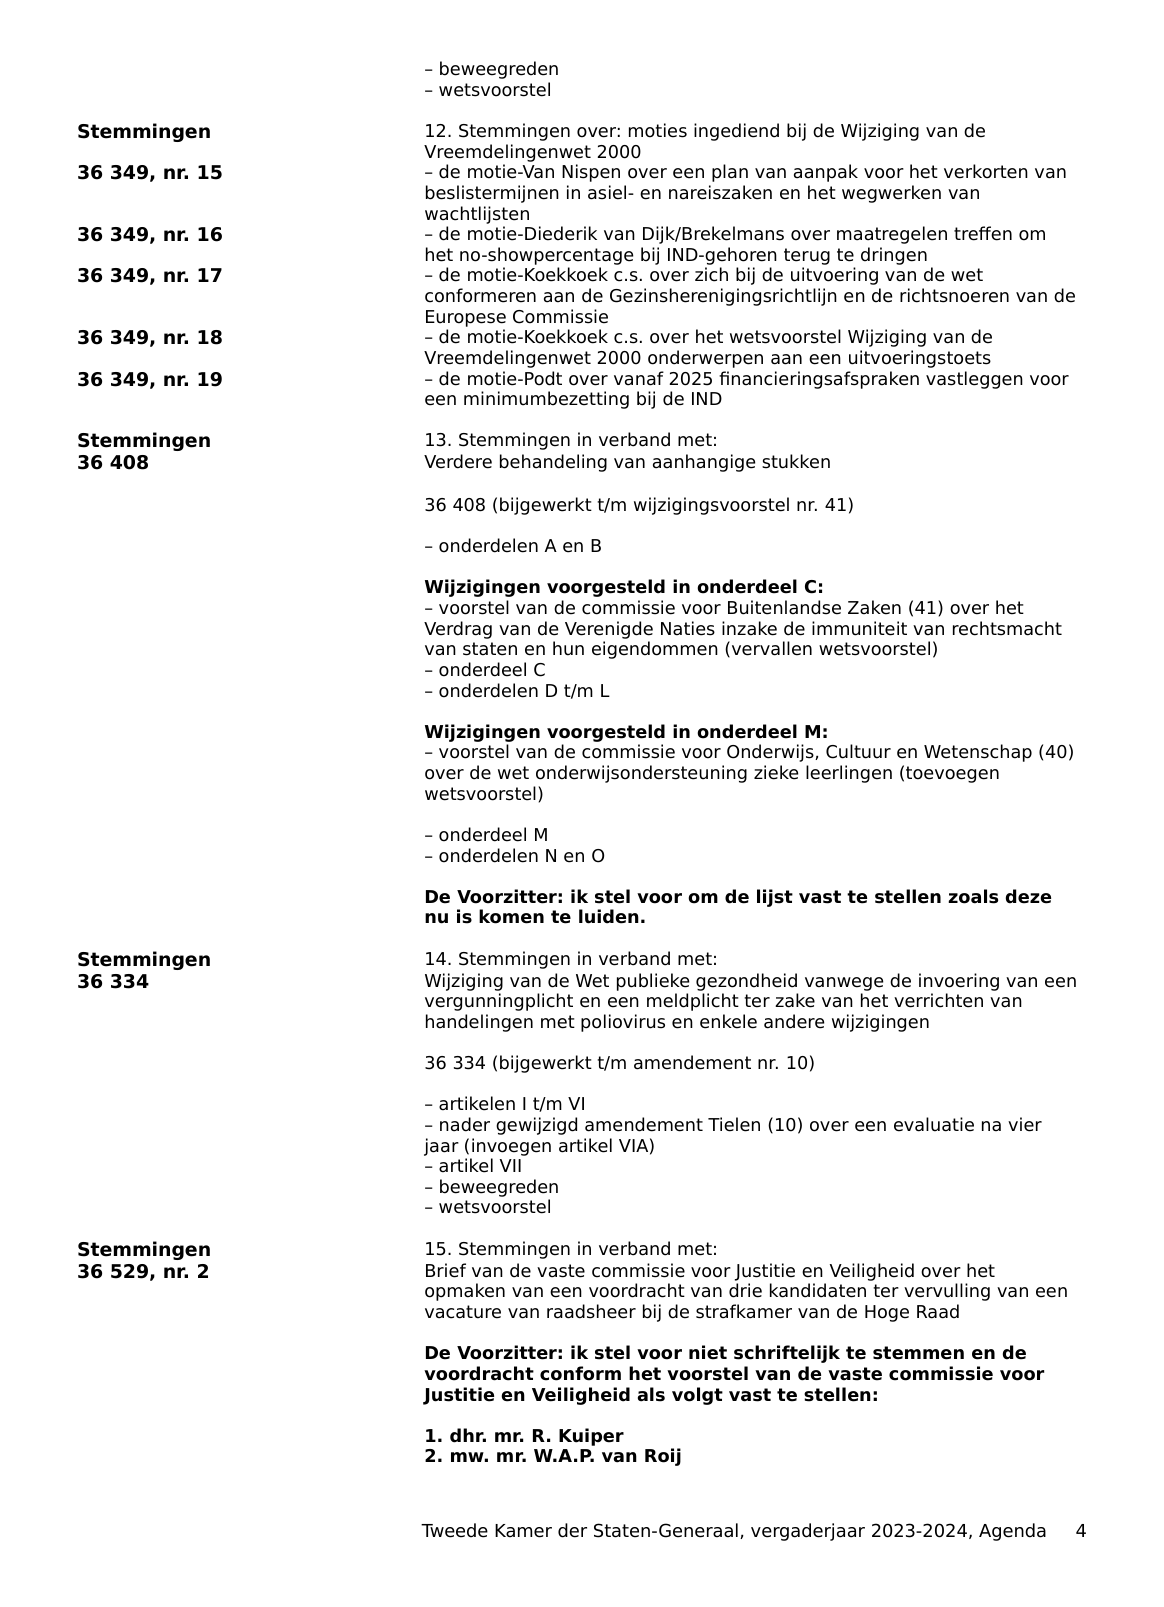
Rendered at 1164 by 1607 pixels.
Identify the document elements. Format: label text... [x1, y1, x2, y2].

table_cell – de motie-Koekkoek c.s. over zich bij de uitvoering van de wet conformeren aan de Gezinsherenigingsrichtlijn en de richtsnoeren van de Europese Commissie [418, 265, 1087, 327]
table_cell [418, 516, 1087, 536]
table_cell Stemmingen [77, 121, 401, 162]
table_cell [401, 410, 418, 430]
table_cell – voorstel van de commissie voor Buitenlandse Zaken (41) over het Verdrag van de Verenigde Naties inzake de immuniteit van rechtsmacht van staten en hun eigendommen (vervallen wetsvoorstel) [418, 598, 1087, 660]
table_cell [401, 928, 418, 949]
table_cell [77, 660, 401, 681]
table_cell [418, 1323, 1087, 1343]
table_cell [77, 1426, 401, 1446]
table_cell – wetsvoorstel [418, 80, 1087, 100]
table_cell [401, 578, 418, 598]
table_cell 36 408 (bijgewerkt t/m wijzigingsvoorstel nr. 41) [418, 495, 1087, 516]
table_cell [77, 743, 401, 804]
table_cell 12. Stemmingen over: moties ingediend bij de Wijziging van de Vreemdelingenwet 2000 [418, 121, 1087, 162]
table_cell [401, 495, 418, 516]
table_cell [418, 701, 1087, 722]
table_cell [77, 410, 401, 430]
table_cell 1. dhr. mr. R. Kuiper [418, 1426, 1087, 1446]
table_cell [401, 743, 418, 804]
table_cell [77, 80, 401, 100]
table_cell – onderdelen A en B [418, 536, 1087, 557]
table_cell [401, 1177, 418, 1197]
table_cell – beweegreden [418, 1177, 1087, 1197]
table_cell – onderdelen D t/m L [418, 681, 1087, 701]
table_cell [418, 1033, 1087, 1053]
table_cell 36 349, nr. 19 [77, 369, 401, 410]
table_cell [77, 474, 401, 495]
table_cell – onderdeel C [418, 660, 1087, 681]
table_cell [77, 1177, 401, 1197]
table_cell 36 334 [77, 971, 401, 1032]
table_cell – onderdeel M [418, 825, 1087, 846]
table_cell [77, 1198, 401, 1218]
table_cell [418, 100, 1087, 121]
table_cell – onderdelen N en O [418, 846, 1087, 866]
table_cell [77, 598, 401, 660]
table_cell [401, 1323, 418, 1343]
table_cell Wijziging van de Wet publieke gezondheid vanwege de invoering van een vergunningplicht en een meldplicht ter zake van het verrichten van handelingen met poliovirus en enkele andere wijzigingen [418, 971, 1087, 1032]
table_cell [401, 1094, 418, 1115]
table_cell [77, 495, 401, 516]
table_cell [401, 722, 418, 742]
table_cell 36 349, nr. 18 [77, 327, 401, 368]
table_cell [77, 59, 401, 80]
table_cell [401, 887, 418, 928]
table_cell De Voorzitter: ik stel voor om de lijst vast te stellen zoals deze nu is komen te luiden. [418, 887, 1087, 928]
table_cell Wijzigingen voorgesteld in onderdeel C: [418, 578, 1087, 598]
table_cell [418, 866, 1087, 887]
table_cell – artikelen I t/m VI [418, 1094, 1087, 1115]
table_cell 36 349, nr. 15 [77, 162, 401, 224]
table_cell [401, 430, 418, 452]
table_cell Stemmingen [77, 430, 401, 452]
table_cell 36 334 (bijgewerkt t/m amendement nr. 10) [418, 1053, 1087, 1074]
table_cell 2. mw. mr. W.A.P. van Roij [418, 1446, 1087, 1467]
table_cell [401, 1261, 418, 1323]
table_cell – beweegreden [418, 59, 1087, 80]
table_cell [401, 100, 418, 121]
table_cell [401, 1156, 418, 1177]
table_cell [401, 474, 418, 495]
table_cell [401, 825, 418, 846]
table_cell 14. Stemmingen in verband met: [418, 949, 1087, 971]
table_cell [77, 557, 401, 577]
table_cell [401, 452, 418, 474]
table_cell [401, 224, 418, 265]
table_cell [401, 1239, 418, 1261]
table_cell [401, 1405, 418, 1426]
table_cell [401, 1426, 418, 1446]
table_cell – de motie-Podt over vanaf 2025 financieringsafspraken vastleggen voor een minimumbezetting bij de IND [418, 369, 1087, 410]
table_cell [401, 536, 418, 557]
table_cell [401, 265, 418, 327]
table_cell [77, 928, 401, 949]
table_cell [401, 701, 418, 722]
table_cell [401, 162, 418, 224]
table_cell [418, 557, 1087, 577]
table_cell [401, 1115, 418, 1156]
table_cell [401, 557, 418, 577]
table_cell [77, 1115, 401, 1156]
table_cell [77, 1323, 401, 1343]
table_cell [401, 949, 418, 971]
table_cell [401, 1074, 418, 1094]
table_cell [401, 80, 418, 100]
table_cell [418, 1074, 1087, 1094]
table_cell [401, 846, 418, 866]
table_cell [77, 1343, 401, 1405]
table_cell [418, 474, 1087, 495]
table_cell [401, 1218, 418, 1239]
table_cell [401, 971, 418, 1032]
table_cell [401, 1198, 418, 1218]
table_cell [77, 681, 401, 701]
table_cell [418, 804, 1087, 825]
table_cell [77, 1053, 401, 1074]
table_cell [401, 1053, 418, 1074]
table_cell [77, 887, 401, 928]
table_cell [401, 1033, 418, 1053]
table_cell [77, 1033, 401, 1053]
table_cell [77, 1218, 401, 1239]
table_cell [77, 1405, 401, 1426]
table_cell – wetsvoorstel [418, 1198, 1087, 1218]
table_cell 36 349, nr. 16 [77, 224, 401, 265]
table_cell [401, 327, 418, 368]
table_cell 36 408 [77, 452, 401, 474]
table_cell – artikel VII [418, 1156, 1087, 1177]
table_cell [77, 1074, 401, 1094]
table_cell [401, 1343, 418, 1405]
table_cell De Voorzitter: ik stel voor niet schriftelijk te stemmen en de voordracht conform het voorstel van de vaste commissie voor Justitie en Veiligheid als volgt vast te stellen: [418, 1343, 1087, 1405]
table_cell [77, 846, 401, 866]
table_cell [401, 598, 418, 660]
table_cell [418, 410, 1087, 430]
table_cell Stemmingen [77, 1239, 401, 1261]
table_cell – voorstel van de commissie voor Onderwijs, Cultuur en Wetenschap (40) over de wet onderwijsondersteuning zieke leerlingen (toevoegen wetsvoorstel) [418, 743, 1087, 804]
table_cell 36 349, nr. 17 [77, 265, 401, 327]
table_cell [401, 681, 418, 701]
table_cell [77, 1446, 401, 1467]
table_cell [401, 660, 418, 681]
table_cell [77, 516, 401, 536]
table_cell [77, 578, 401, 598]
table_cell 36 529, nr. 2 [77, 1261, 401, 1323]
table_cell [401, 121, 418, 162]
table_cell [77, 1156, 401, 1177]
table_cell [401, 866, 418, 887]
table_cell – de motie-Van Nispen over een plan van aanpak voor het verkorten van beslistermijnen in asiel- en nareiszaken en het wegwerken van wachtlijsten [418, 162, 1087, 224]
table_cell – de motie-Koekkoek c.s. over het wetsvoorstel Wijziging van de Vreemdelingenwet 2000 onderwerpen aan een uitvoeringstoets [418, 327, 1087, 368]
table_cell [418, 1405, 1087, 1426]
table_cell [77, 536, 401, 557]
table_cell [401, 804, 418, 825]
table_cell – de motie-Diederik van Dijk/Brekelmans over maatregelen treffen om het no-showpercentage bij IND-gehoren terug te dringen [418, 224, 1087, 265]
table_cell [77, 722, 401, 742]
table_cell [77, 866, 401, 887]
table_cell [77, 1094, 401, 1115]
table_cell [401, 59, 418, 80]
table_cell [401, 516, 418, 536]
table_cell [77, 701, 401, 722]
table_cell [418, 928, 1087, 949]
table_cell [77, 100, 401, 121]
table_cell [401, 1446, 418, 1467]
table_cell Wijzigingen voorgesteld in onderdeel M: [418, 722, 1087, 742]
table_cell [401, 369, 418, 410]
table_cell [418, 1218, 1087, 1239]
table_cell Brief van de vaste commissie voor Justitie en Veiligheid over het opmaken van een voordracht van drie kandidaten ter vervulling van een vacature van raadsheer bij de strafkamer van de Hoge Raad [418, 1261, 1087, 1323]
table_cell Verdere behandeling van aanhangige stukken [418, 452, 1087, 474]
table_cell [77, 825, 401, 846]
table_cell 13. Stemmingen in verband met: [418, 430, 1087, 452]
table_cell Stemmingen [77, 949, 401, 971]
table_cell – nader gewijzigd amendement Tielen (10) over een evaluatie na vier jaar (invoegen artikel VIA) [418, 1115, 1087, 1156]
table_cell 15. Stemmingen in verband met: [418, 1239, 1087, 1261]
table_cell [77, 804, 401, 825]
